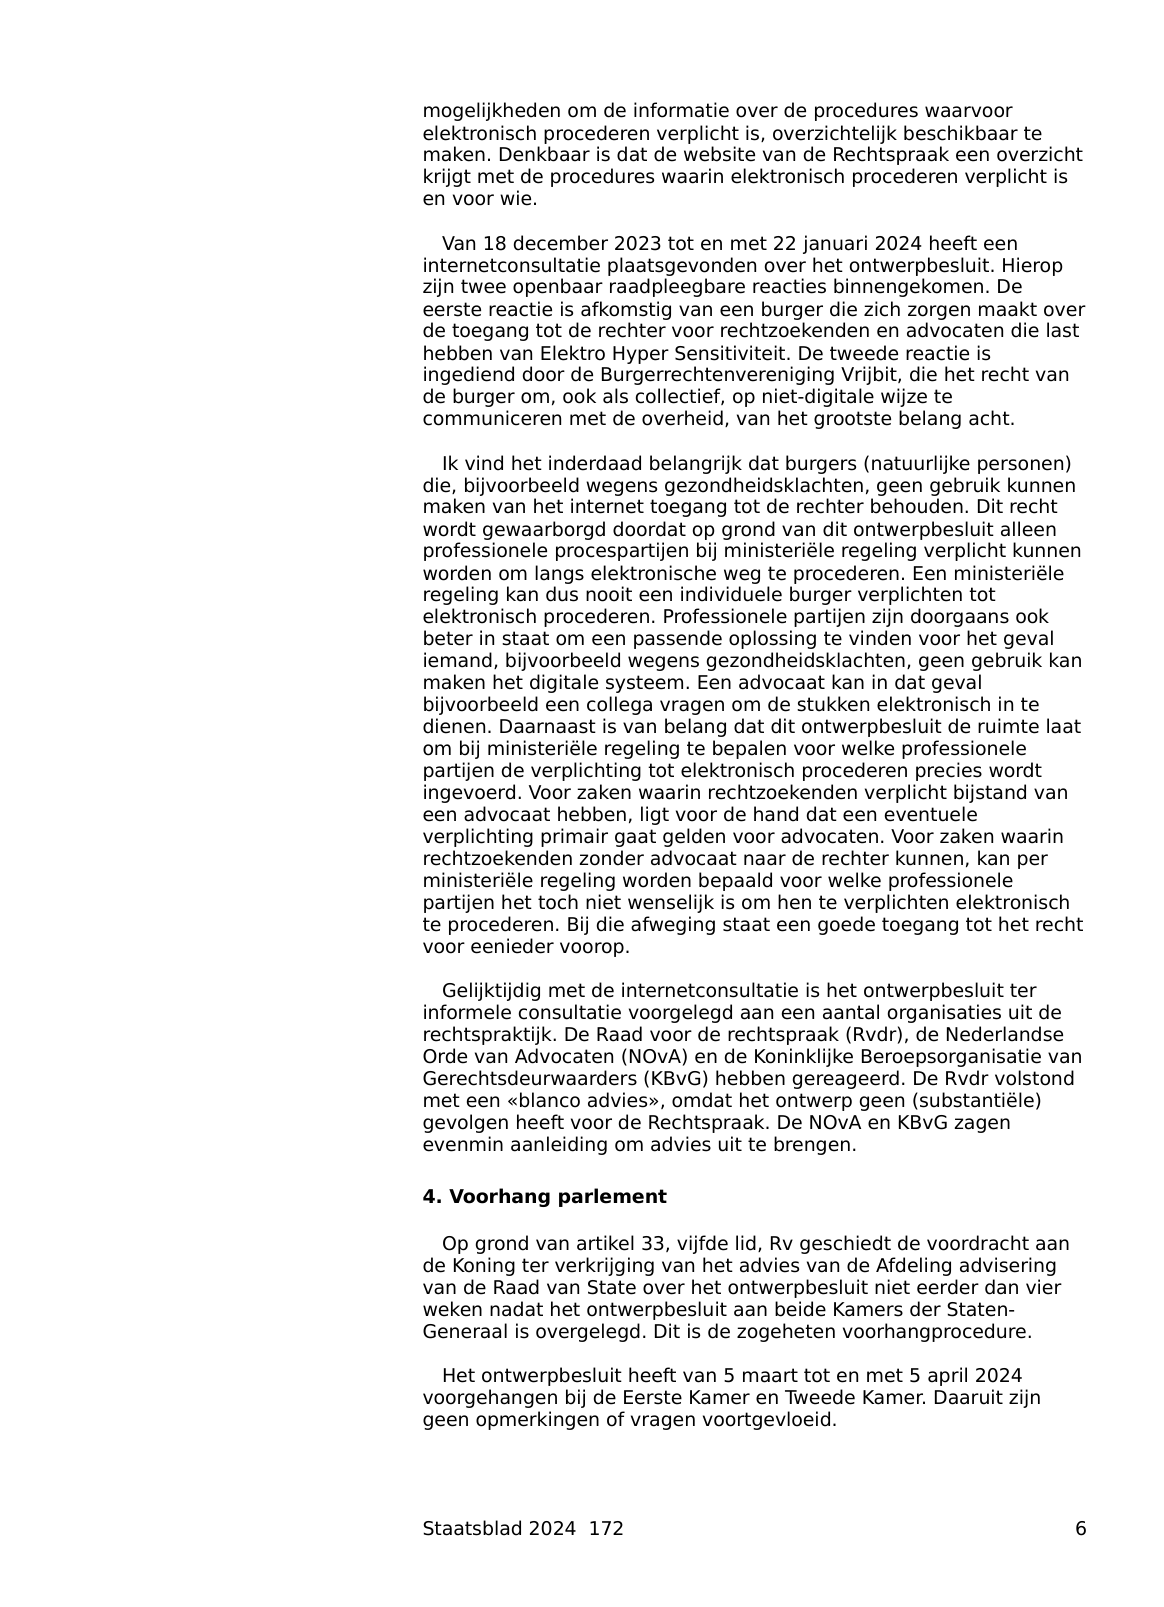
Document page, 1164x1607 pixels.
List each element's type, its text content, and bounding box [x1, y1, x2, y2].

text Gelijktijdig met de internetconsultatie is het ontwerpbesluit ter informele consultatie voorgelegd aan een aantal organisaties uit de rechtspraktijk. De Raad voor de rechtspraak (Rvdr), de Nederlandse Orde van Advocaten (NOvA) en de Koninklijke Beroepsorganisatie van Gerechtsdeurwaarders (KBvG) hebben gereageerd. De Rvdr volstond met een «blanco advies», omdat het ontwerp geen (substantiële) gevolgen heeft voor de Rechtspraak. De NOvA en KBvG zagen evenmin aanleiding om advies uit te brengen. [422, 980, 1087, 1156]
text mogelijkheden om de informatie over de procedures waarvoor elektronisch procederen verplicht is, overzichtelijk beschikbaar te maken. Denkbaar is dat de website van de Rechtspraak een overzicht krijgt met de procedures waarin elektronisch procederen verplicht is en voor wie. [422, 100, 1087, 210]
text Ik vind het inderdaad belangrijk dat burgers (natuurlijke personen) die, bijvoorbeeld wegens gezondheidsklachten, geen gebruik kunnen maken van het internet toegang tot de rechter behouden. Dit recht wordt gewaarborgd doordat op grond van dit ontwerpbesluit alleen professionele procespartijen bij ministeriële regeling verplicht kunnen worden om langs elektronische weg te procederen. Een ministeriële regeling kan dus nooit een individuele burger verplichten tot elektronisch procederen. Professionele partijen zijn doorgaans ook beter in staat om een passende oplossing te vinden voor het geval iemand, bijvoorbeeld wegens gezondheidsklachten, geen gebruik kan maken het digitale systeem. Een advocaat kan in dat geval bijvoorbeeld een collega vragen om de stukken elektronisch in te dienen. Daarnaast is van belang dat dit ontwerpbesluit de ruimte laat om bij ministeriële regeling te bepalen voor welke professionele partijen de verplichting tot elektronisch procederen precies wordt ingevoerd. Voor zaken waarin rechtzoekenden verplicht bijstand van een advocaat hebben, ligt voor de hand dat een eventuele verplichting primair gaat gelden voor advocaten. Voor zaken waarin rechtzoekenden zonder advocaat naar de rechter kunnen, kan per ministeriële regeling worden bepaald voor welke professionele partijen het toch niet wenselijk is om hen te verplichten elektronisch te procederen. Bij die afweging staat een goede toegang tot het recht voor eenieder voorop. [422, 452, 1087, 958]
text Op grond van artikel 33, vijfde lid, Rv geschiedt de voordracht aan de Koning ter verkrijging van het advies van de Afdeling advisering van de Raad van State over het ontwerpbesluit niet eerder dan vier weken nadat het ontwerpbesluit aan beide Kamers der Staten-Generaal is overgelegd. Dit is de zogeheten voorhangprocedure. [422, 1233, 1087, 1343]
subtitle 4. Voorhang parlement [422, 1186, 1087, 1208]
text Het ontwerpbesluit heeft van 5 maart tot en met 5 april 2024 voorgehangen bij de Eerste Kamer en Tweede Kamer. Daaruit zijn geen opmerkingen of vragen voortgevloeid. [422, 1365, 1087, 1431]
text Van 18 december 2023 tot en met 22 januari 2024 heeft een internetconsultatie plaatsgevonden over het ontwerpbesluit. Hierop zijn twee openbaar raadpleegbare reacties binnengekomen. De eerste reactie is afkomstig van een burger die zich zorgen maakt over de toegang tot de rechter voor rechtzoekenden en advocaten die last hebben van Elektro Hyper Sensitiviteit. De tweede reactie is ingediend door de Burgerrechtenvereniging Vrijbit, die het recht van de burger om, ook als collectief, op niet-digitale wijze te communiceren met de overheid, van het grootste belang acht. [422, 232, 1087, 430]
